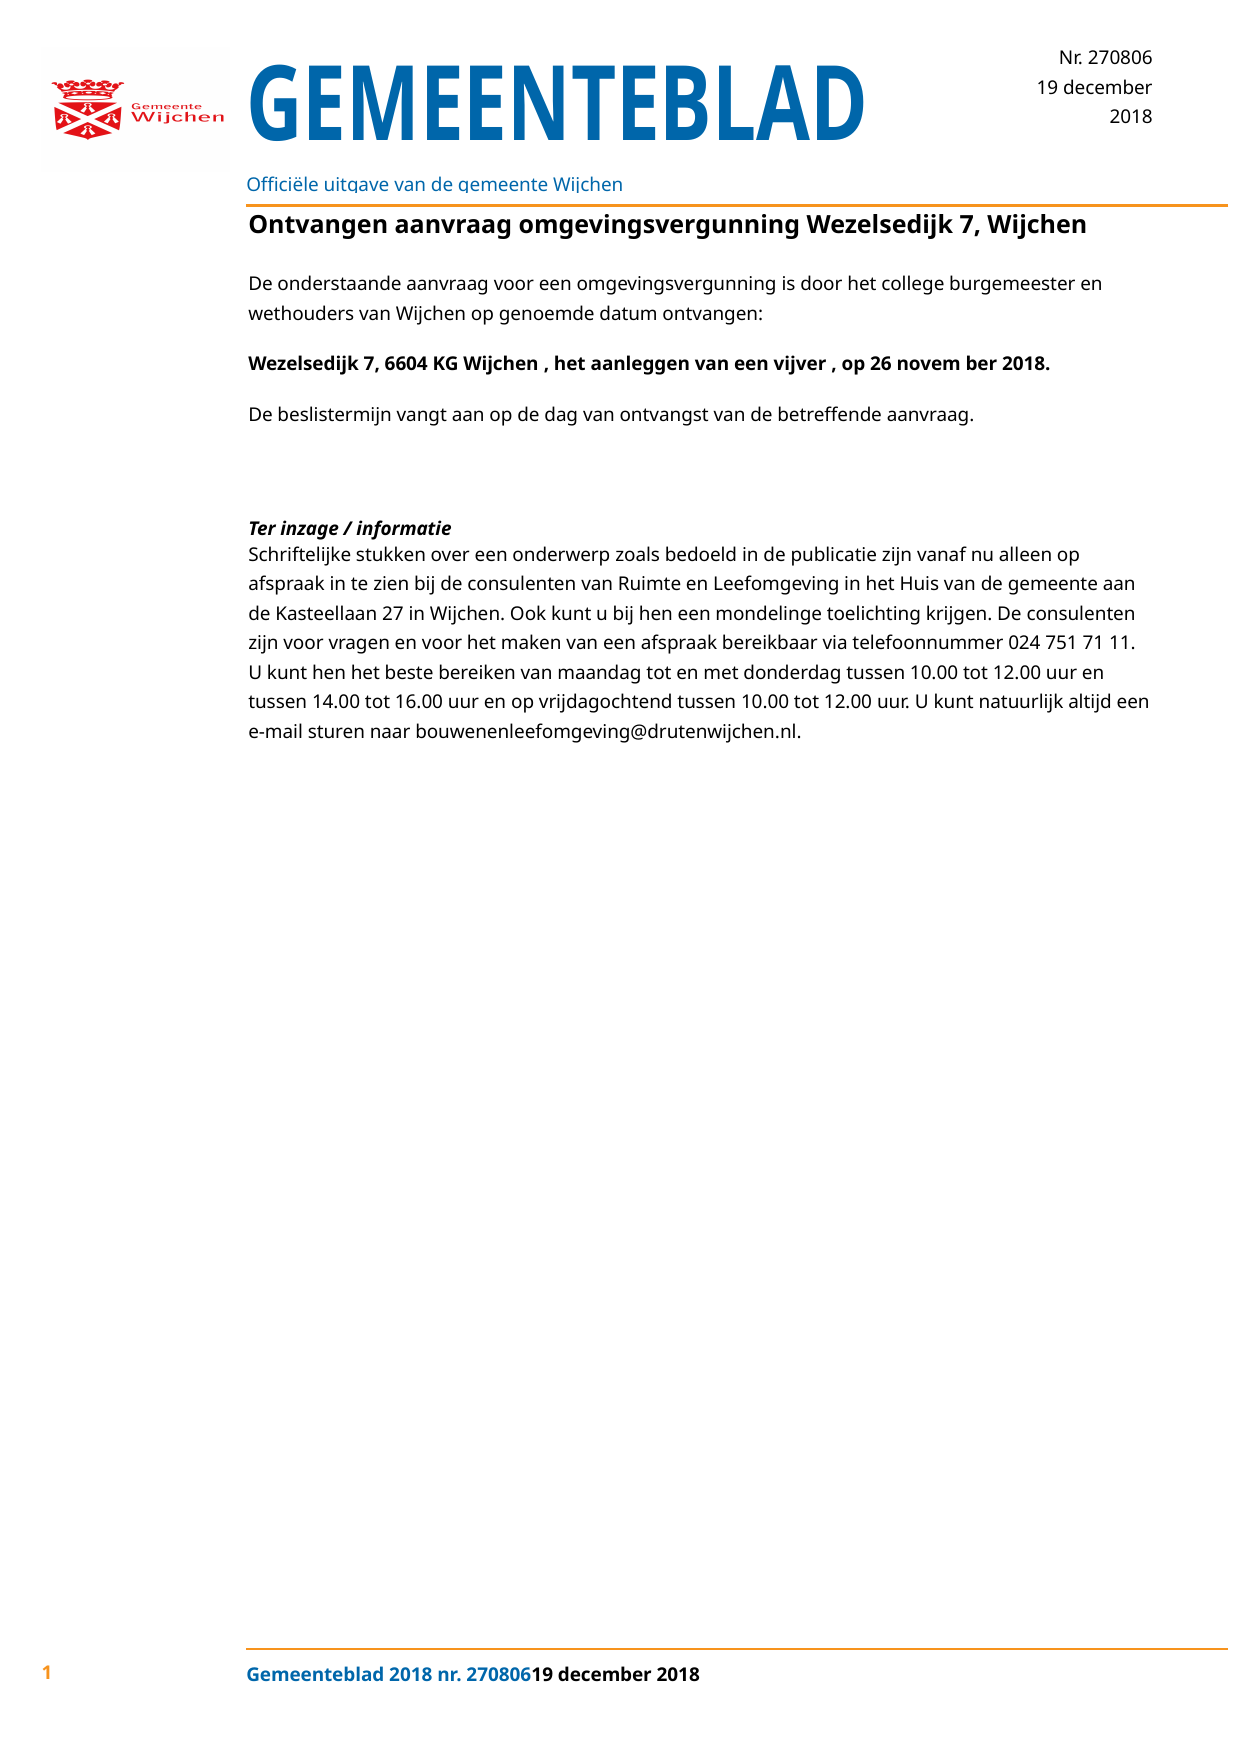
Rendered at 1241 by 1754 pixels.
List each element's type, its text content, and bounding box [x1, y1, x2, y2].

picture [41, 47, 231, 172]
text Ter inzage / informatie [248, 515, 1152, 541]
text De onderstaande aanvraag voor een omgevingsvergunning is door het college burgemeester en wethouders van Wijchen op genoemde datum ontvangen: [248, 270, 1152, 326]
text Wezelsedijk 7, 6604 KG Wijchen , het aanleggen van een vijver , op 26 novem ber 2018. [248, 350, 1152, 376]
text Schriftelijke stukken over een onderwerp zoals bedoeld in de publicatie zijn vanaf nu alleen op afspraak in te zien bij de consulenten van Ruimte en Leefomgeving in het Huis van de gemeente aan de Kasteellaan 27 in Wijchen. Ook kunt u bij hen een mondelinge toelichting krijgen. De consulenten zijn voor vragen en voor het maken van een afspraak bereikbaar via telefoonnummer 024 751 71 11. U kunt hen het beste bereiken van maandag tot en met donderdag tussen 10.00 tot 12.00 uur en tussen 14.00 tot 16.00 uur en op vrijdagochtend tussen 10.00 tot 12.00 uur. U kunt natuurlijk altijd een e-mail sturen naar bouwenenleefomgeving@drutenwijchen.nl. [248, 541, 1152, 744]
text Ontvangen aanvraag omgevingsvergunning Wezelsedijk 7, Wijchen [248, 207, 1152, 241]
text De beslistermijn vangt aan op de dag van ontvangst van de betreffende aanvraag. [248, 401, 1152, 426]
